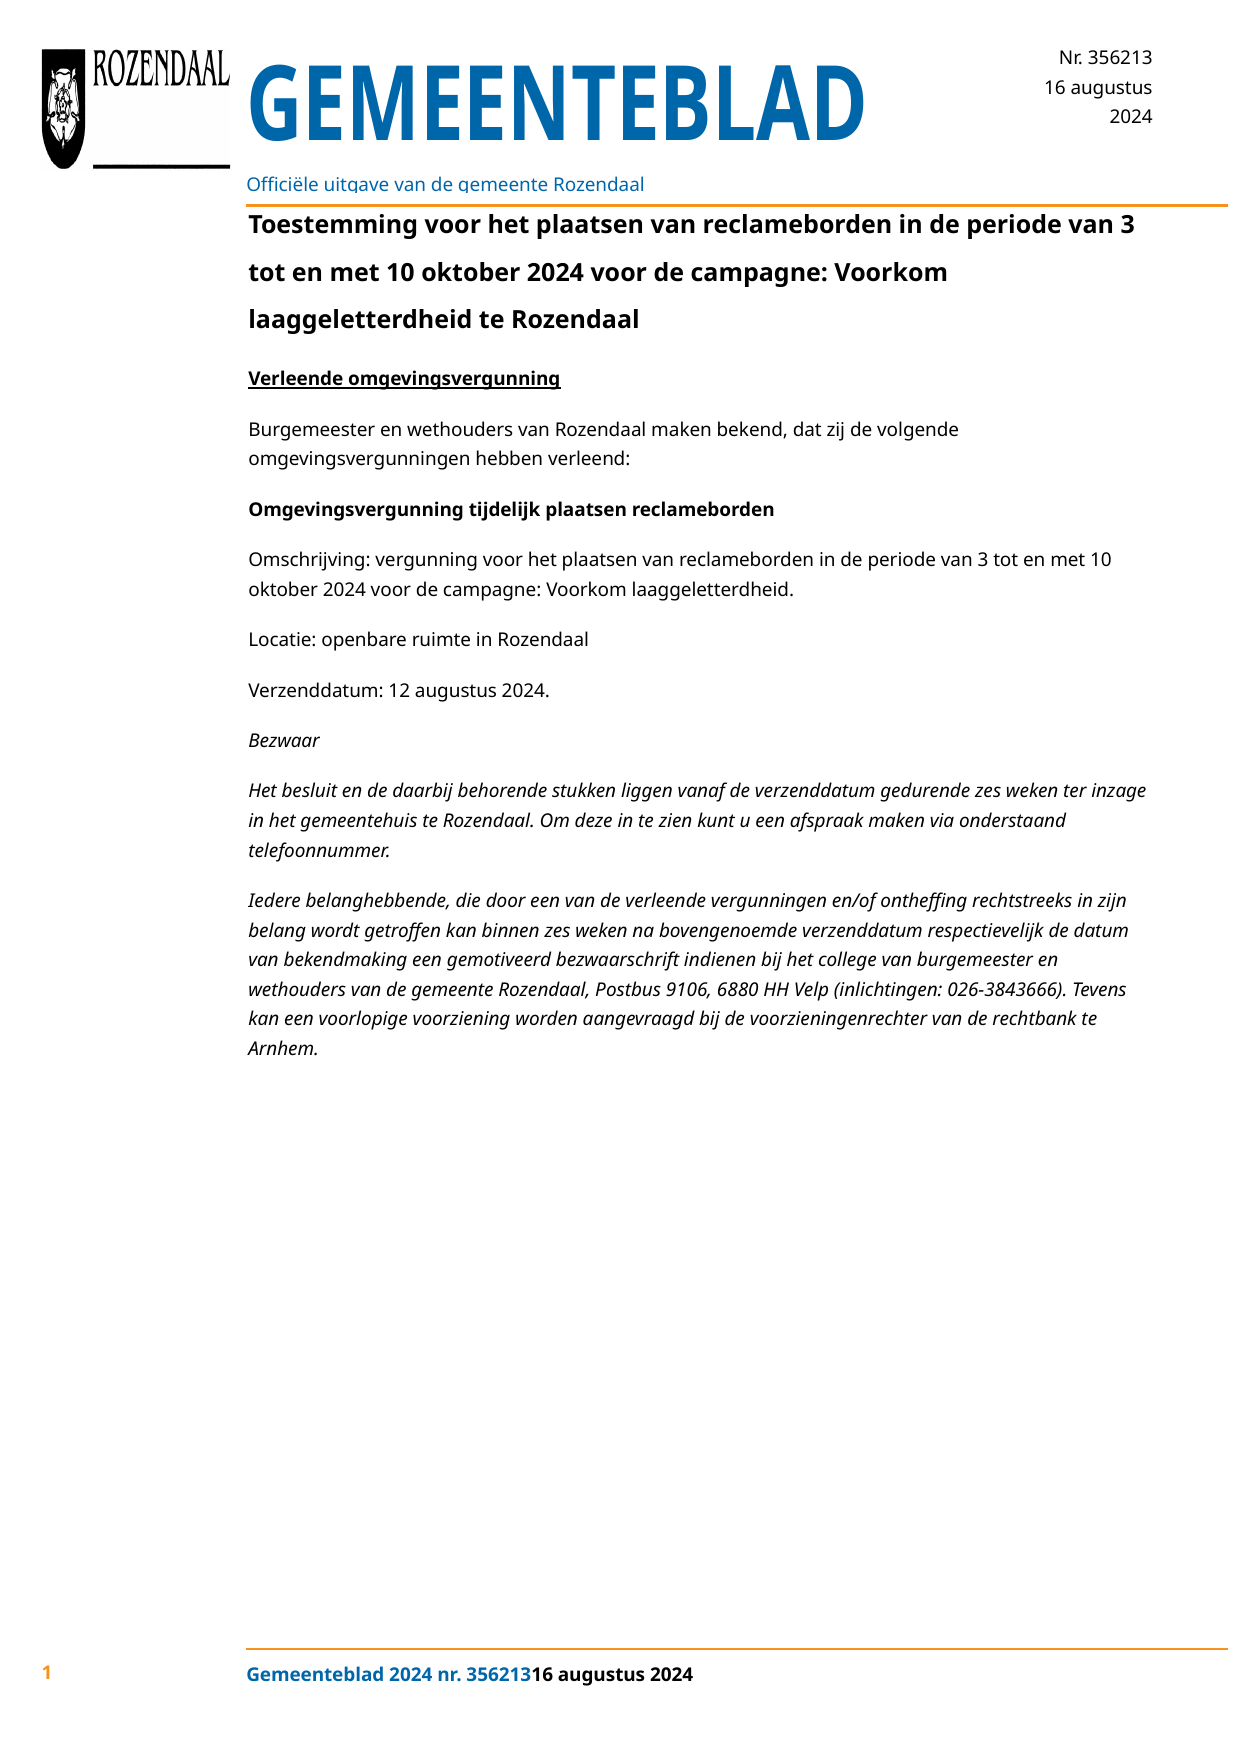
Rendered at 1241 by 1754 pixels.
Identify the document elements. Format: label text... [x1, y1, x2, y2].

text Locatie: openbare ruimte in Rozendaal [248, 626, 1152, 652]
text Burgemeester en wethouders van Rozendaal maken bekend, dat zij de volgende omgevingsvergunningen hebben verleend: [248, 416, 1152, 471]
picture [41, 47, 231, 172]
text Het besluit en de daarbij behorende stukken liggen vanaf de verzenddatum gedurende zes weken ter inzage in het gemeentehuis te Rozendaal. Om deze in te zien kunt u een afspraak maken via onderstaand telefoonnummer. [248, 778, 1152, 862]
text Toestemming voor het plaatsen van reclameborden in de periode van 3 tot en met 10 oktober 2024 voor de campagne: Voorkom laaggeletterdheid te Rozendaal [248, 207, 1152, 336]
text Iedere belanghebbende, die door een van de verleende vergunningen en/of ontheffing rechtstreeks in zijn belang wordt getroffen kan binnen zes weken na bovengenoemde verzenddatum respectievelijk de datum van bekendmaking een gemotiveerd bezwaarschrift indienen bij het college van burgemeester en wethouders van de gemeente Rozendaal, Postbus 9106, 6880 HH Velp (inlichtingen: 026-3843666). Tevens kan een voorlopige voorziening worden aangevraagd bij de voorzieningenrechter van de rechtbank te Arnhem. [248, 887, 1152, 1061]
text Verzenddatum: 12 augustus 2024. [248, 677, 1152, 702]
text Omschrijving: vergunning voor het plaatsen van reclameborden in de periode van 3 tot en met 10 oktober 2024 voor de campagne: Voorkom laaggeletterdheid. [248, 546, 1152, 602]
text Bezwaar [248, 727, 1152, 753]
text Verleende omgevingsvergunning [248, 366, 1152, 391]
text Omgevingsvergunning tijdelijk plaatsen reclameborden [248, 496, 1152, 522]
